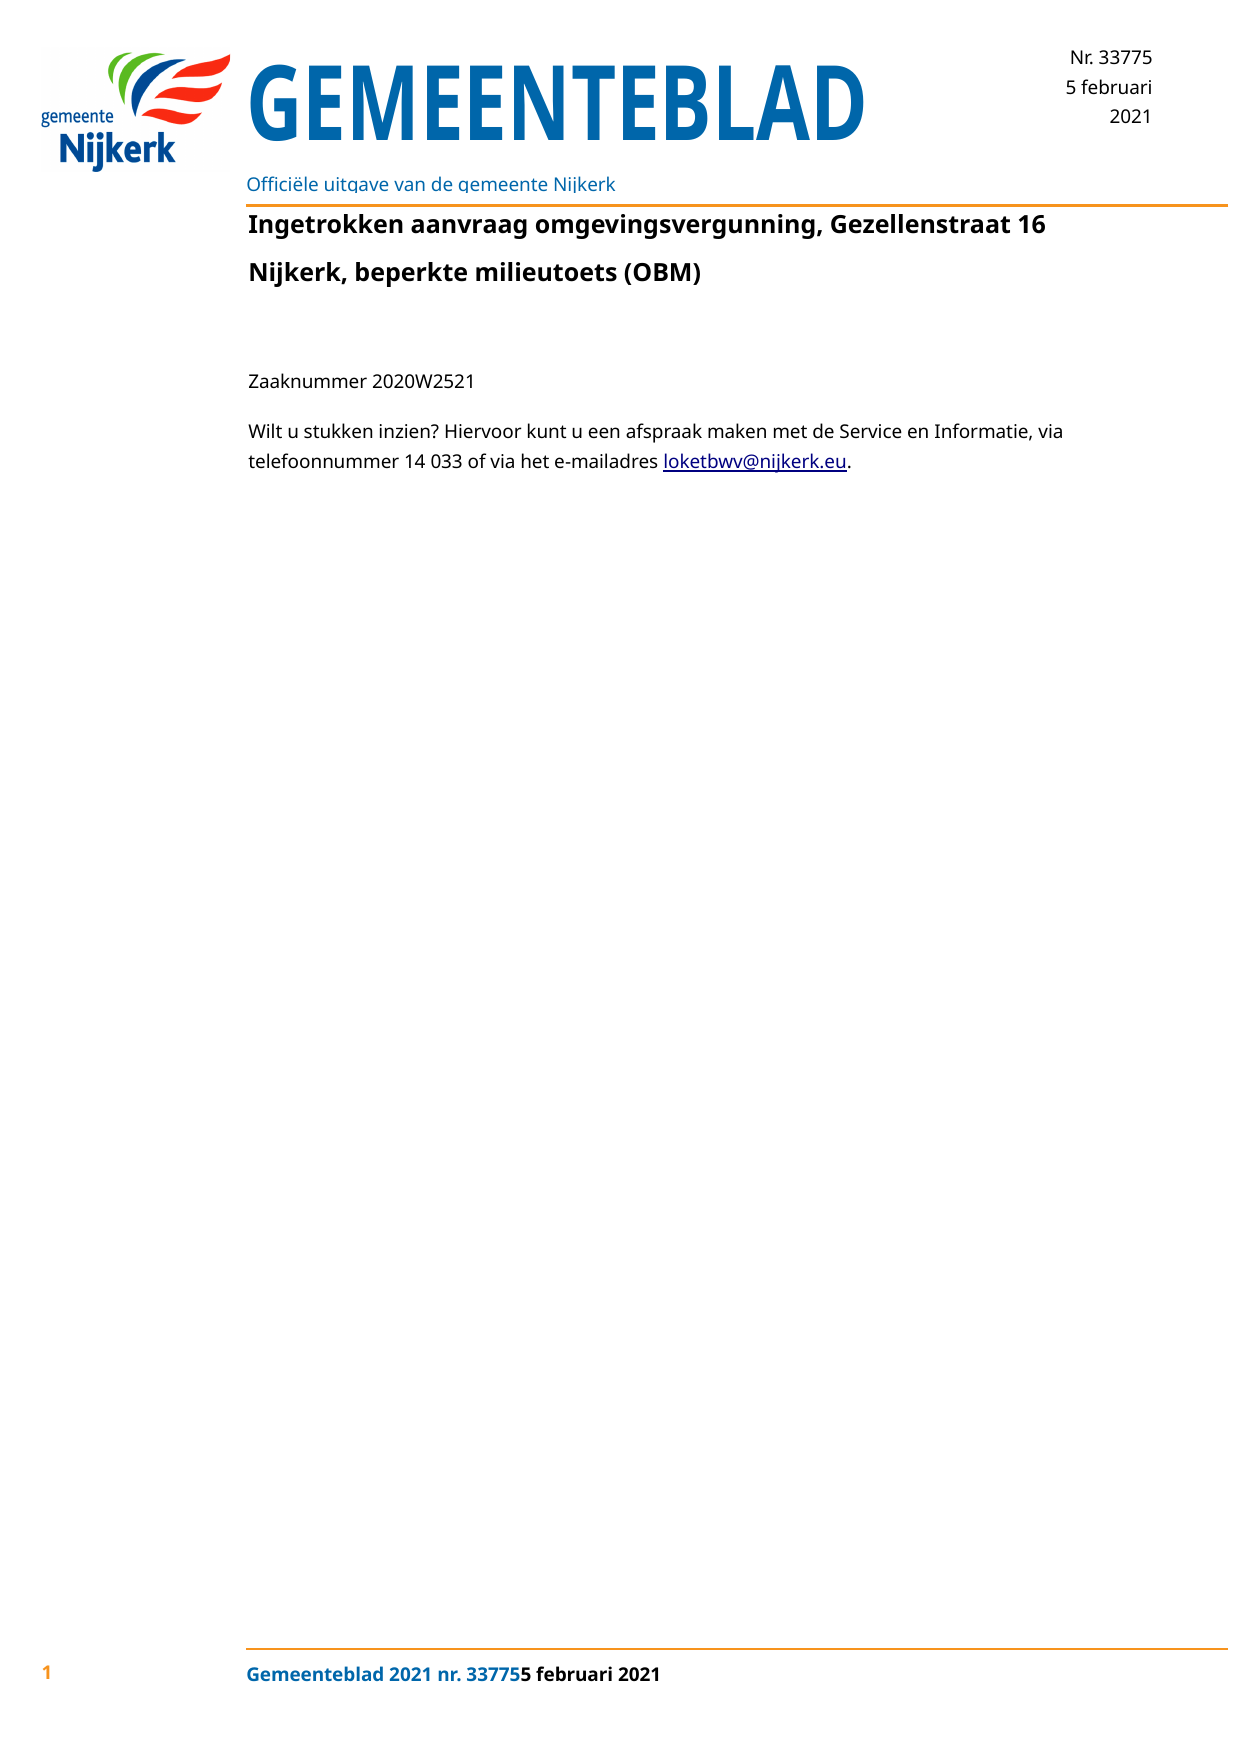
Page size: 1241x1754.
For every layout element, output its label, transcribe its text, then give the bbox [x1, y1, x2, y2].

text Wilt u stukken inzien? Hiervoor kunt u een afspraak maken met de Service en Informatie, via telefoonnummer 14 033 of via het e-mailadres loketbwv@nijkerk.eu. [248, 419, 1152, 474]
text Ingetrokken aanvraag omgevingsvergunning, Gezellenstraat 16 Nijkerk, beperkte milieutoets (OBM) [248, 207, 1152, 288]
text Zaaknummer 2020W2521 [248, 368, 1152, 394]
picture [41, 47, 231, 172]
